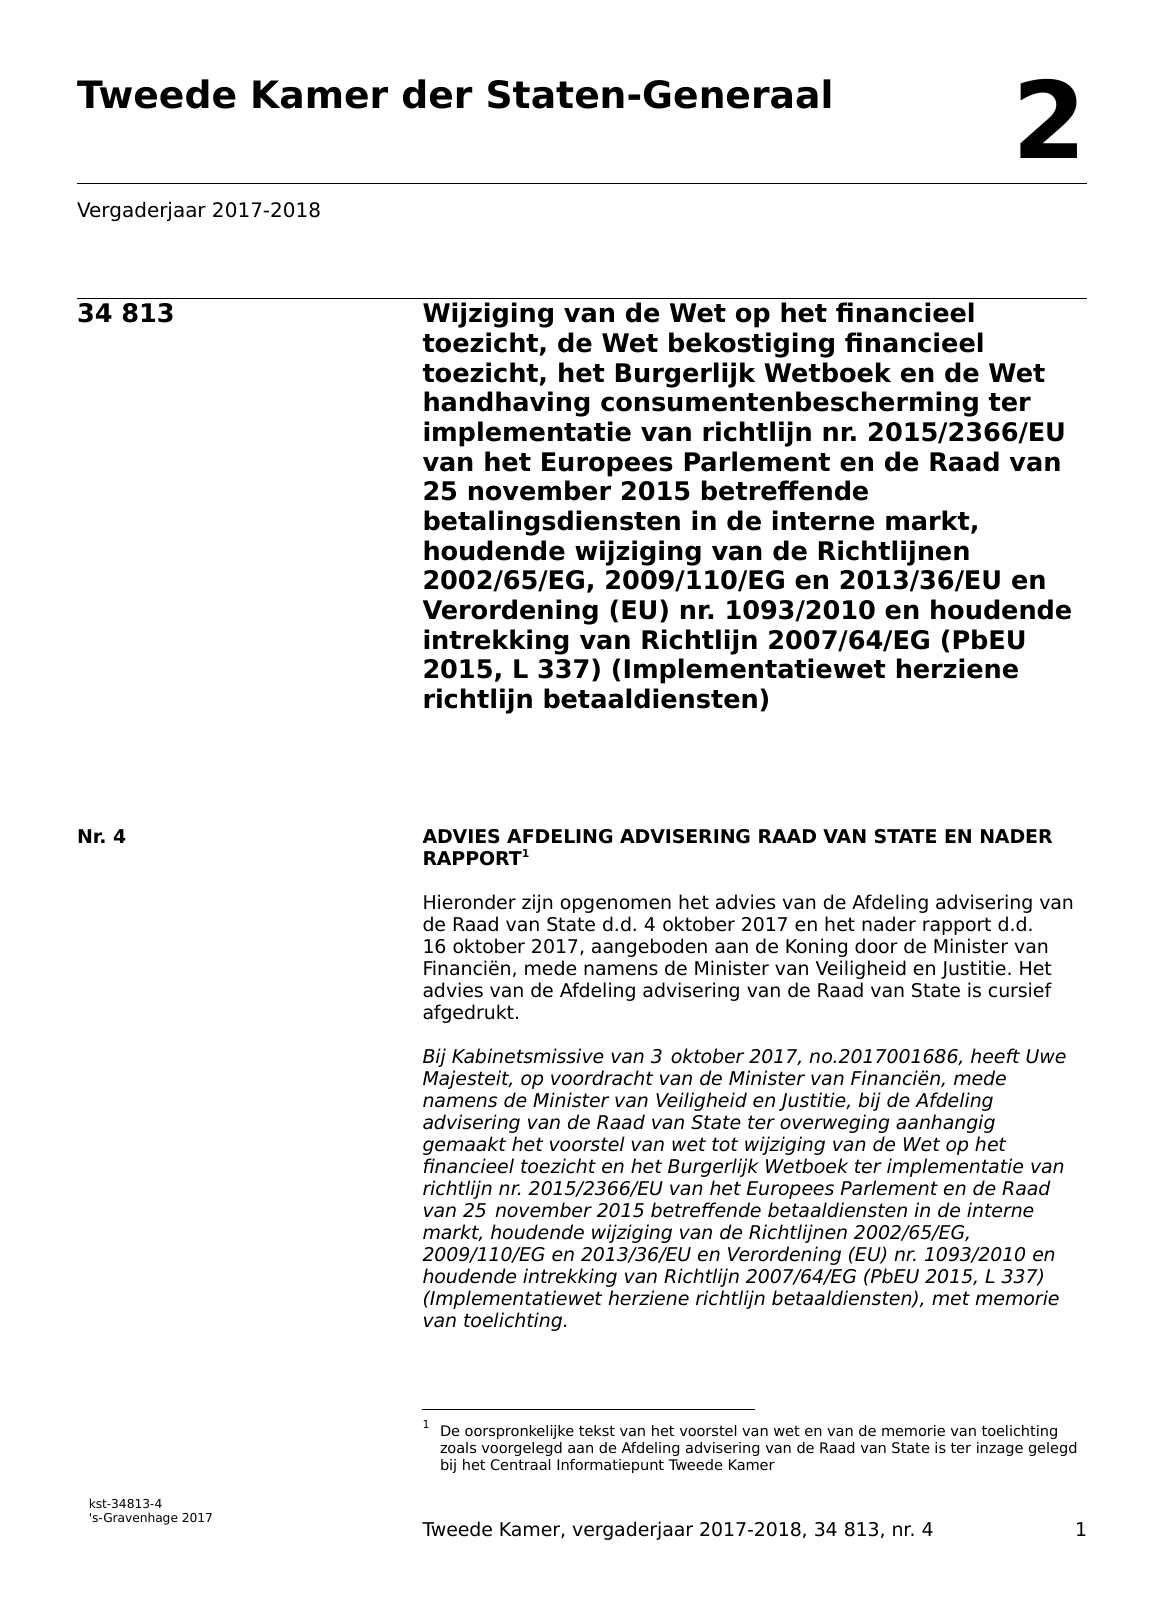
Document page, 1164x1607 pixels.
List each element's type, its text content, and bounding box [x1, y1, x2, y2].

text Hieronder zijn opgenomen het advies van de Afdeling advisering van de Raad van State d.d. 4 oktober 2017 en het nader rapport d.d. 16 oktober 2017, aangeboden aan de Koning door de Minister van Financiën, mede namens de Minister van Veiligheid en Justitie. Het advies van de Afdeling advisering van de Raad van State is cursief afgedrukt. [422, 892, 1087, 1024]
subtitle Nr. 4 ADVIES AFDELING ADVISERING RAAD VAN STATE EN NADER RAPPORT [77, 826, 1087, 869]
subtitle 34 813 Wijziging van de Wet op het financieel toezicht, de Wet bekostiging financieel toezicht, het Burgerlijk Wetboek en de Wet handhaving consumentenbescherming ter implementatie van richtlijn nr. 2015/2366/EU van het Europees Parlement en de Raad van 25 november 2015 betreffende betalingsdiensten in de interne markt, houdende wijziging van de Richtlijnen 2002/65/EG, 2009/110/EG en 2013/36/EU en Verordening (EU) nr. 1093/2010 en houdende intrekking van Richtlijn 2007/64/EG (PbEU 2015, L 337) (Implementatiewet herziene richtlijn betaaldiensten) [77, 299, 1087, 714]
text kst-34813-4 [88, 1497, 323, 1511]
text Bij Kabinetsmissive van 3 oktober 2017, no.2017001686, heeft Uwe Majesteit, op voordracht van de Minister van Financiën, mede namens de Minister van Veiligheid en Justitie, bij de Afdeling advisering van de Raad van State ter overweging aanhangig gemaakt het voorstel van wet tot wijziging van de Wet op het financieel toezicht en het Burgerlijk Wetboek ter implementatie van richtlijn nr. 2015/2366/EU van het Europees Parlement en de Raad van 25 november 2015 betreffende betaaldiensten in de interne markt, houdende wijziging van de Richtlijnen 2002/65/EG, 2009/110/EG en 2013/36/EU en Verordening (EU) nr. 1093/2010 en houdende intrekking van Richtlijn 2007/64/EG (PbEU 2015, L 337) (Implementatiewet herziene richtlijn betaaldiensten), met memorie van toelichting. [422, 1046, 1087, 1332]
table_header 2 [886, 59, 1087, 183]
text De oorspronkelijke tekst van het voorstel van wet en van de memorie van toelichting zoals voorgelegd aan de Afdeling advisering van de Raad van State is ter inzage gelegd bij het Centraal Informatiepunt Tweede Kamer [422, 1418, 1087, 1474]
table_header Tweede Kamer der Staten-Generaal [77, 59, 886, 183]
table_cell Vergaderjaar 2017-2018 [77, 184, 1087, 298]
text 's-Gravenhage 2017 [88, 1511, 323, 1525]
